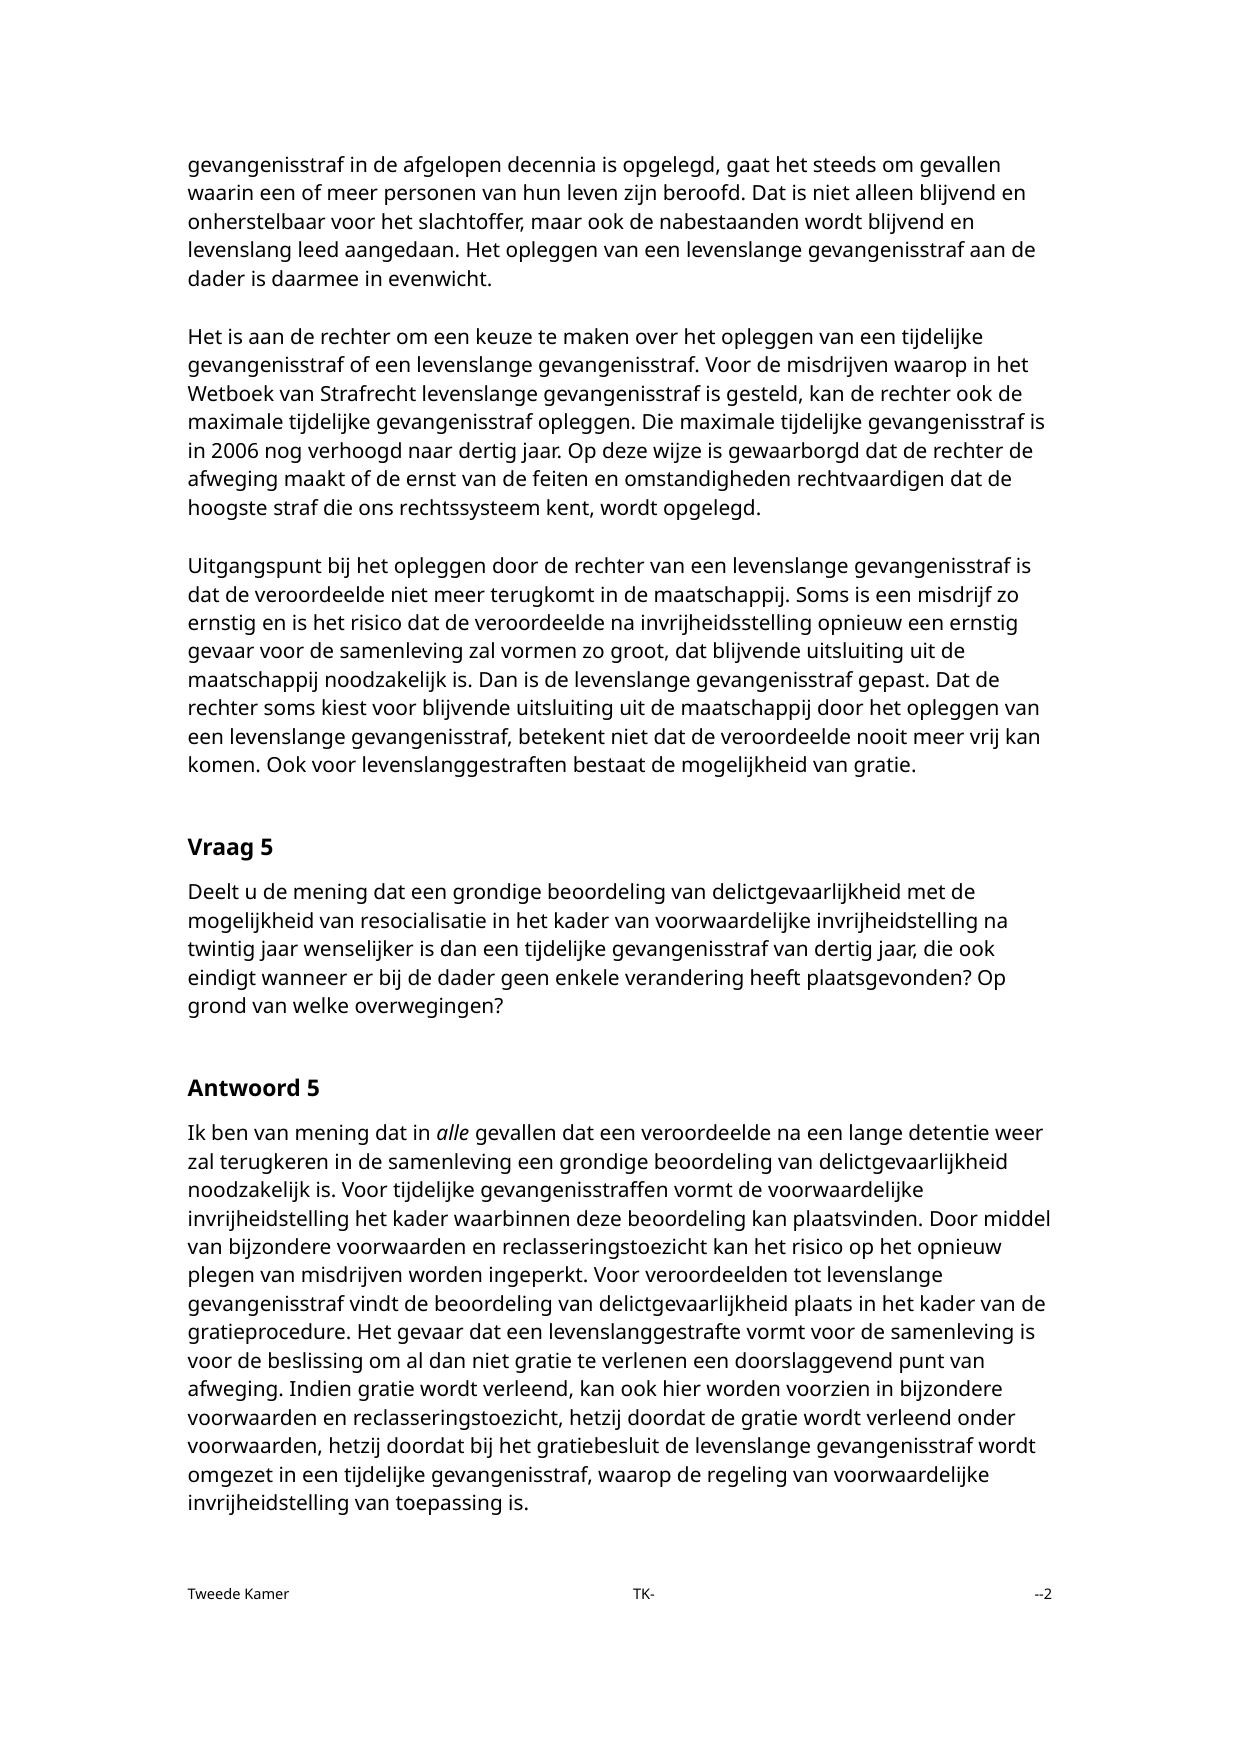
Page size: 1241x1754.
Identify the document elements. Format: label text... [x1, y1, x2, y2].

text gevangenisstraf in de afgelopen decennia is opgelegd, gaat het steeds om gevallen waarin een of meer personen van hun leven zijn beroofd. Dat is niet alleen blijvend en onherstelbaar voor het slachtoffer, maar ook de nabestaanden wordt blijvend en levenslang leed aangedaan. Het opleggen van een levenslange gevangenisstraf aan de dader is daarmee in evenwicht. [187, 150, 1053, 292]
text Het is aan de rechter om een keuze te maken over het opleggen van een tijdelijke gevangenisstraf of een levenslange gevangenisstraf. Voor de misdrijven waarop in het Wetboek van Strafrecht levenslange gevangenisstraf is gesteld, kan de rechter ook de maximale tijdelijke gevangenisstraf opleggen. Die maximale tijdelijke gevangenisstraf is in 2006 nog verhoogd naar dertig jaar. Op deze wijze is gewaarborgd dat de rechter de afweging maakt of de ernst van de feiten en omstandigheden rechtvaardigen dat de hoogste straf die ons rechtssysteem kent, wordt opgelegd. [187, 322, 1053, 521]
text Uitgangspunt bij het opleggen door de rechter van een levenslange gevangenisstraf is dat de veroordeelde niet meer terugkomt in de maatschappij. Soms is een misdrijf zo ernstig en is het risico dat de veroordeelde na invrijheidsstelling opnieuw een ernstig gevaar voor de samenleving zal vormen zo groot, dat blijvende uitsluiting uit de maatschappij noodzakelijk is. Dan is de levenslange gevangenisstraf gepast. Dat de rechter soms kiest voor blijvende uitsluiting uit de maatschappij door het opleggen van een levenslange gevangenisstraf, betekent niet dat de veroordeelde nooit meer vrij kan komen. Ook voor levenslanggestraften bestaat de mogelijkheid van gratie. [187, 551, 1053, 779]
subtitle Vraag 5 [187, 831, 1053, 862]
subtitle Antwoord 5 [187, 1072, 1053, 1103]
text Deelt u de mening dat een grondige beoordeling van delictgevaarlijkheid met de mogelijkheid van resocialisatie in het kader van voorwaardelijke invrijheidstelling na twintig jaar wenselijker is dan een tijdelijke gevangenisstraf van dertig jaar, die ook eindigt wanneer er bij de dader geen enkele verandering heeft plaatsgevonden? Op grond van welke overwegingen? [187, 877, 1053, 1020]
text Ik ben van mening dat in alle gevallen dat een veroordeelde na een lange detentie weer zal terugkeren in de samenleving een grondige beoordeling van delictgevaarlijkheid noodzakelijk is. Voor tijdelijke gevangenisstraffen vormt de voorwaardelijke invrijheidstelling het kader waarbinnen deze beoordeling kan plaatsvinden. Door middel van bijzondere voorwaarden en reclasseringstoezicht kan het risico op het opnieuw plegen van misdrijven worden ingeperkt. Voor veroordeelden tot levenslange gevangenisstraf vindt de beoordeling van delictgevaarlijkheid plaats in het kader van de gratieprocedure. Het gevaar dat een levenslanggestrafte vormt voor de samenleving is voor de beslissing om al dan niet gratie te verlenen een doorslaggevend punt van afweging. Indien gratie wordt verleend, kan ook hier worden voorzien in bijzondere voorwaarden en reclasseringstoezicht, hetzij doordat de gratie wordt verleend onder voorwaarden, hetzij doordat bij het gratiebesluit de levenslange gevangenisstraf wordt omgezet in een tijdelijke gevangenisstraf, waarop de regeling van voorwaardelijke invrijheidstelling van toepassing is. [187, 1118, 1053, 1517]
